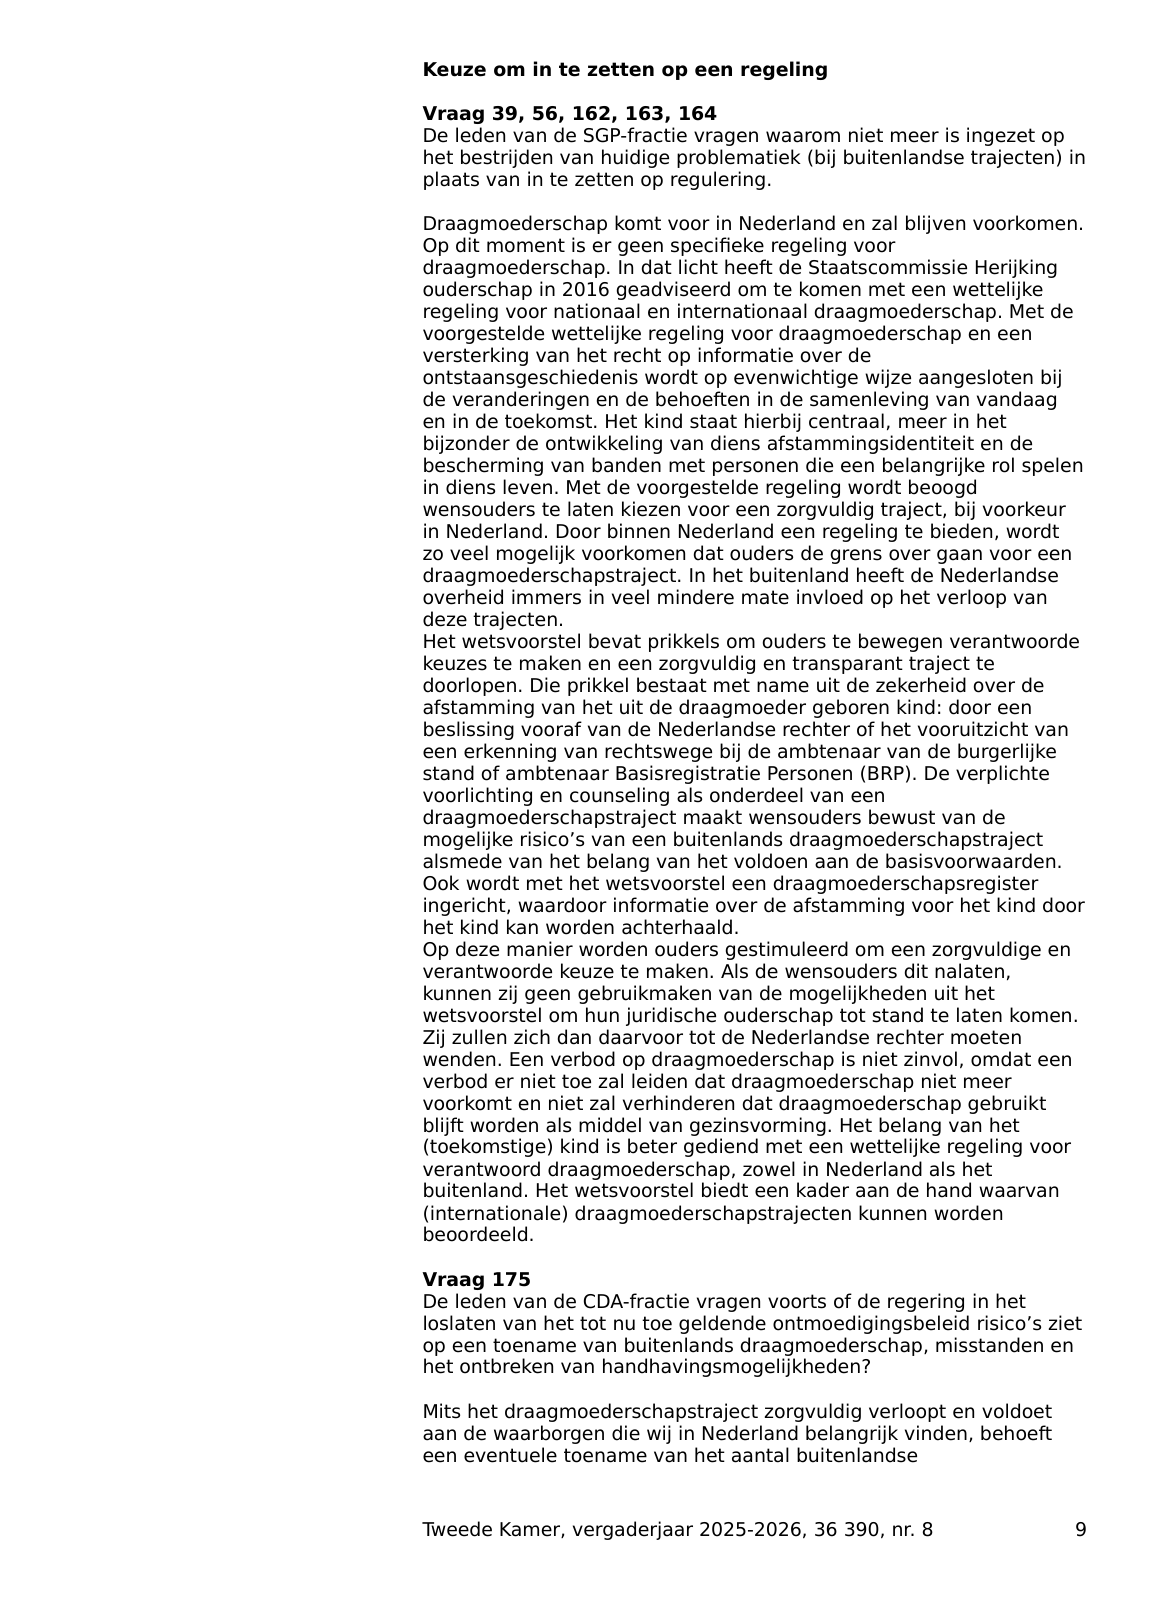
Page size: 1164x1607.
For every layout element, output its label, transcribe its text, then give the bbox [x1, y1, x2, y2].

text Op deze manier worden ouders gestimuleerd om een zorgvuldige en verantwoorde keuze te maken. Als de wensouders dit nalaten, kunnen zij geen gebruikmaken van de mogelijkheden uit het wetsvoorstel om hun juridische ouderschap tot stand te laten komen. Zij zullen zich dan daarvoor tot de Nederlandse rechter moeten wenden. Een verbod op draagmoederschap is niet zinvol, omdat een verbod er niet toe zal leiden dat draagmoederschap niet meer voorkomt en niet zal verhinderen dat draagmoederschap gebruikt blijft worden als middel van gezinsvorming. Het belang van het (toekomstige) kind is beter gediend met een wettelijke regeling voor verantwoord draagmoederschap, zowel in Nederland als het buitenland. Het wetsvoorstel biedt een kader aan de hand waarvan (internationale) draagmoederschapstrajecten kunnen worden beoordeeld. [422, 939, 1087, 1246]
text Mits het draagmoederschapstraject zorgvuldig verloopt en voldoet aan de waarborgen die wij in Nederland belangrijk vinden, behoeft een eventuele toename van het aantal buitenlandse [422, 1401, 1087, 1467]
text Vraag 175 [422, 1268, 1087, 1291]
text Het wetsvoorstel bevat prikkels om ouders te bewegen verantwoorde keuzes te maken en een zorgvuldig en transparant traject te doorlopen. Die prikkel bestaat met name uit de zekerheid over de afstamming van het uit de draagmoeder geboren kind: door een beslissing vooraf van de Nederlandse rechter of het vooruitzicht van een erkenning van rechtswege bij de ambtenaar van de burgerlijke stand of ambtenaar Basisregistratie Personen (BRP). De verplichte voorlichting en counseling als onderdeel van een draagmoederschapstraject maakt wensouders bewust van de mogelijke risico’s van een buitenlands draagmoederschapstraject alsmede van het belang van het voldoen aan de basisvoorwaarden. Ook wordt met het wetsvoorstel een draagmoederschapsregister ingericht, waardoor informatie over de afstamming voor het kind door het kind kan worden achterhaald. [422, 631, 1087, 939]
text Vraag 39, 56, 162, 163, 164 [422, 103, 1087, 125]
text Draagmoederschap komt voor in Nederland en zal blijven voorkomen. Op dit moment is er geen specifieke regeling voor draagmoederschap. In dat licht heeft de Staatscommissie Herijking ouderschap in 2016 geadviseerd om te komen met een wettelijke regeling voor nationaal en internationaal draagmoederschap. Met de voorgestelde wettelijke regeling voor draagmoederschap en een versterking van het recht op informatie over de ontstaansgeschiedenis wordt op evenwichtige wijze aangesloten bij de veranderingen en de behoeften in de samenleving van vandaag en in de toekomst. Het kind staat hierbij centraal, meer in het bijzonder de ontwikkeling van diens afstammingsidentiteit en de bescherming van banden met personen die een belangrijke rol spelen in diens leven. Met de voorgestelde regeling wordt beoogd wensouders te laten kiezen voor een zorgvuldig traject, bij voorkeur in Nederland. Door binnen Nederland een regeling te bieden, wordt zo veel mogelijk voorkomen dat ouders de grens over gaan voor een draagmoederschapstraject. In het buitenland heeft de Nederlandse overheid immers in veel mindere mate invloed op het verloop van deze trajecten. [422, 213, 1087, 631]
subtitle Keuze om in te zetten op een regeling [422, 59, 1087, 81]
text De leden van de SGP-fractie vragen waarom niet meer is ingezet op het bestrijden van huidige problematiek (bij buitenlandse trajecten) in plaats van in te zetten op regulering. [422, 125, 1087, 191]
text De leden van de CDA-fractie vragen voorts of de regering in het loslaten van het tot nu toe geldende ontmoedigingsbeleid risico’s ziet op een toename van buitenlands draagmoederschap, misstanden en het ontbreken van handhavingsmogelijkheden? [422, 1291, 1087, 1378]
